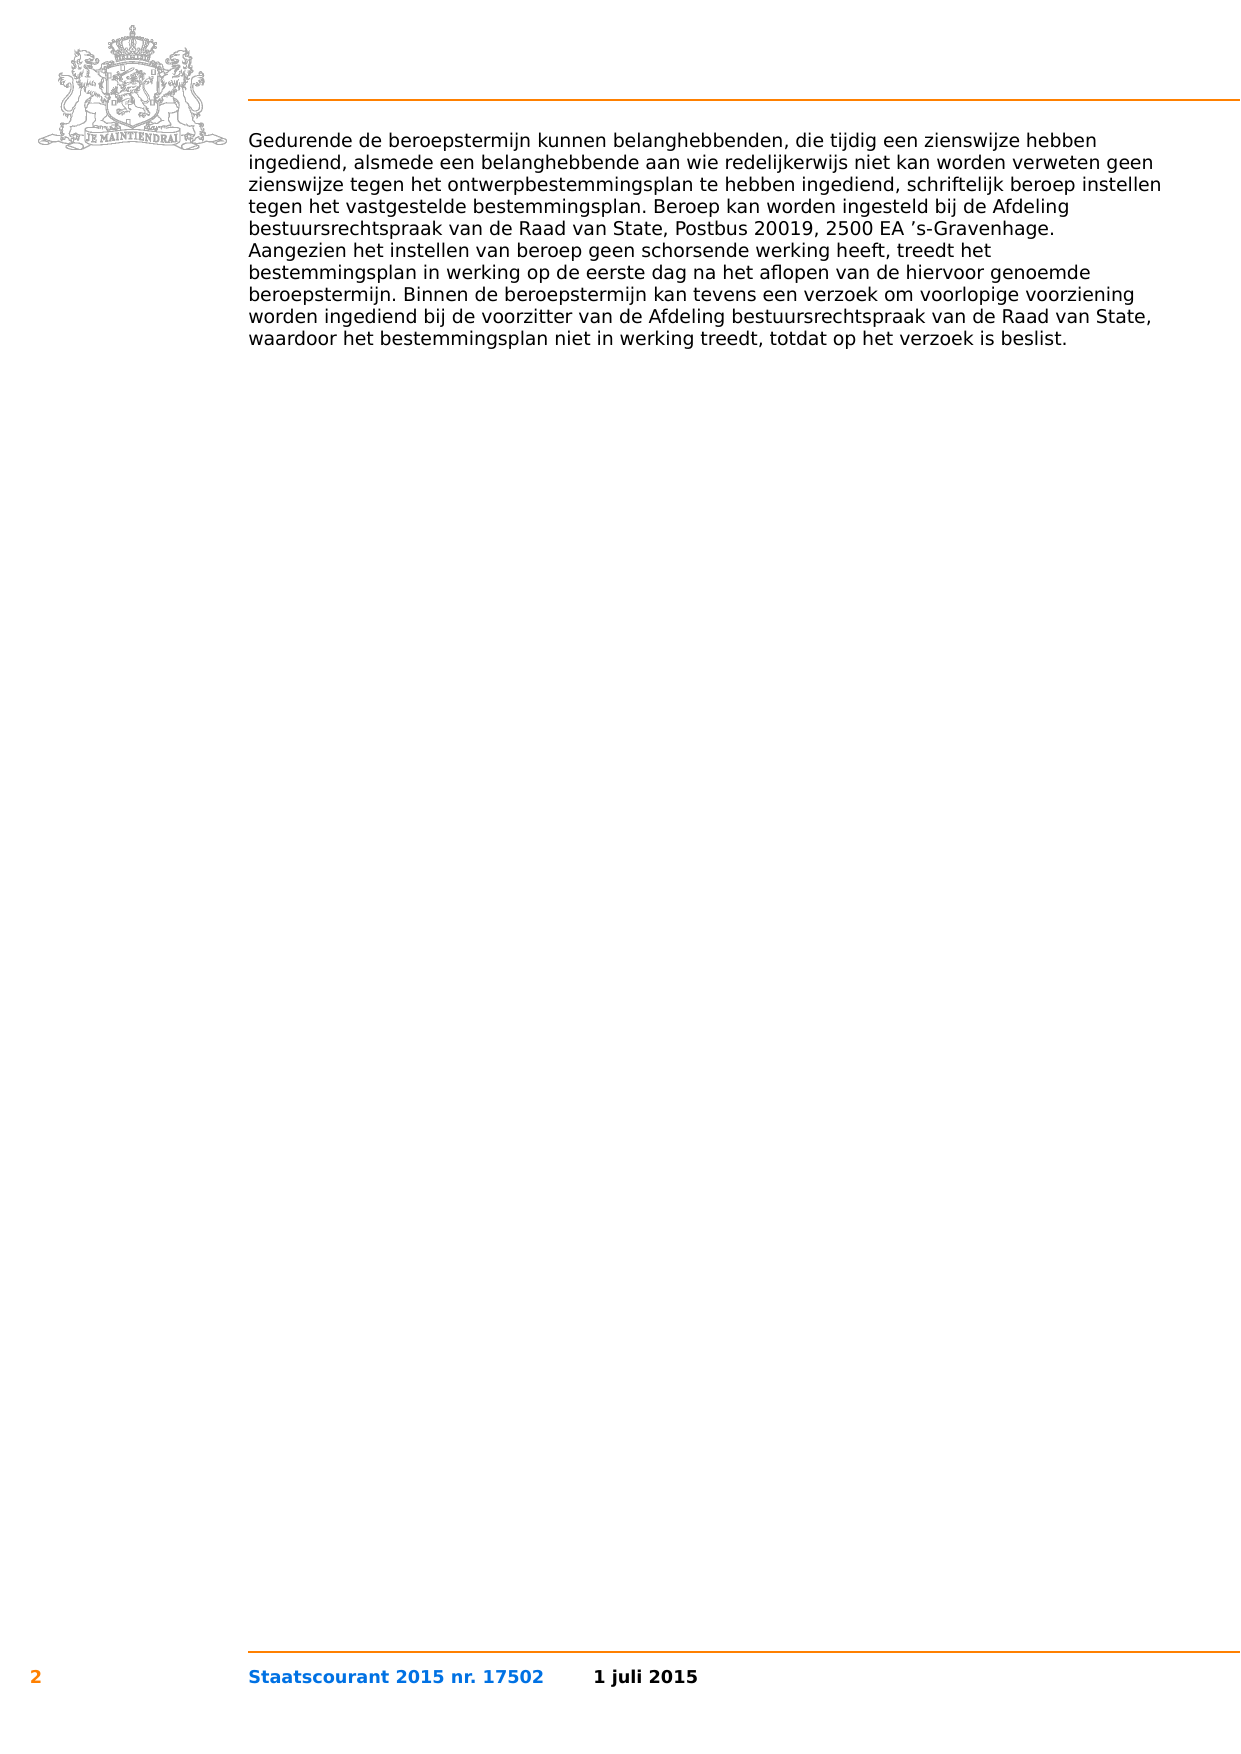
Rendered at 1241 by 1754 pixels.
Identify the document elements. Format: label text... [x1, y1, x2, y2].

picture [38, 25, 227, 150]
text Aangezien het instellen van beroep geen schorsende werking heeft, treedt het bestemmingsplan in werking op de eerste dag na het aflopen van de hiervoor genoemde beroepstermijn. Binnen de beroepstermijn kan tevens een verzoek om voorlopige voorziening worden ingediend bij de voorzitter van de Afdeling bestuursrechtspraak van de Raad van State, waardoor het bestemmingsplan niet in werking treedt, totdat op het verzoek is beslist. [248, 240, 1163, 350]
text Gedurende de beroepstermijn kunnen belanghebbenden, die tijdig een zienswijze hebben ingediend, alsmede een belanghebbende aan wie redelijkerwijs niet kan worden verweten geen zienswijze tegen het ontwerpbestemmingsplan te hebben ingediend, schriftelijk beroep instellen tegen het vastgestelde bestemmingsplan. Beroep kan worden ingesteld bij de Afdeling bestuursrechtspraak van de Raad van State, Postbus 20019, 2500 EA ’s-Gravenhage. [248, 130, 1163, 240]
